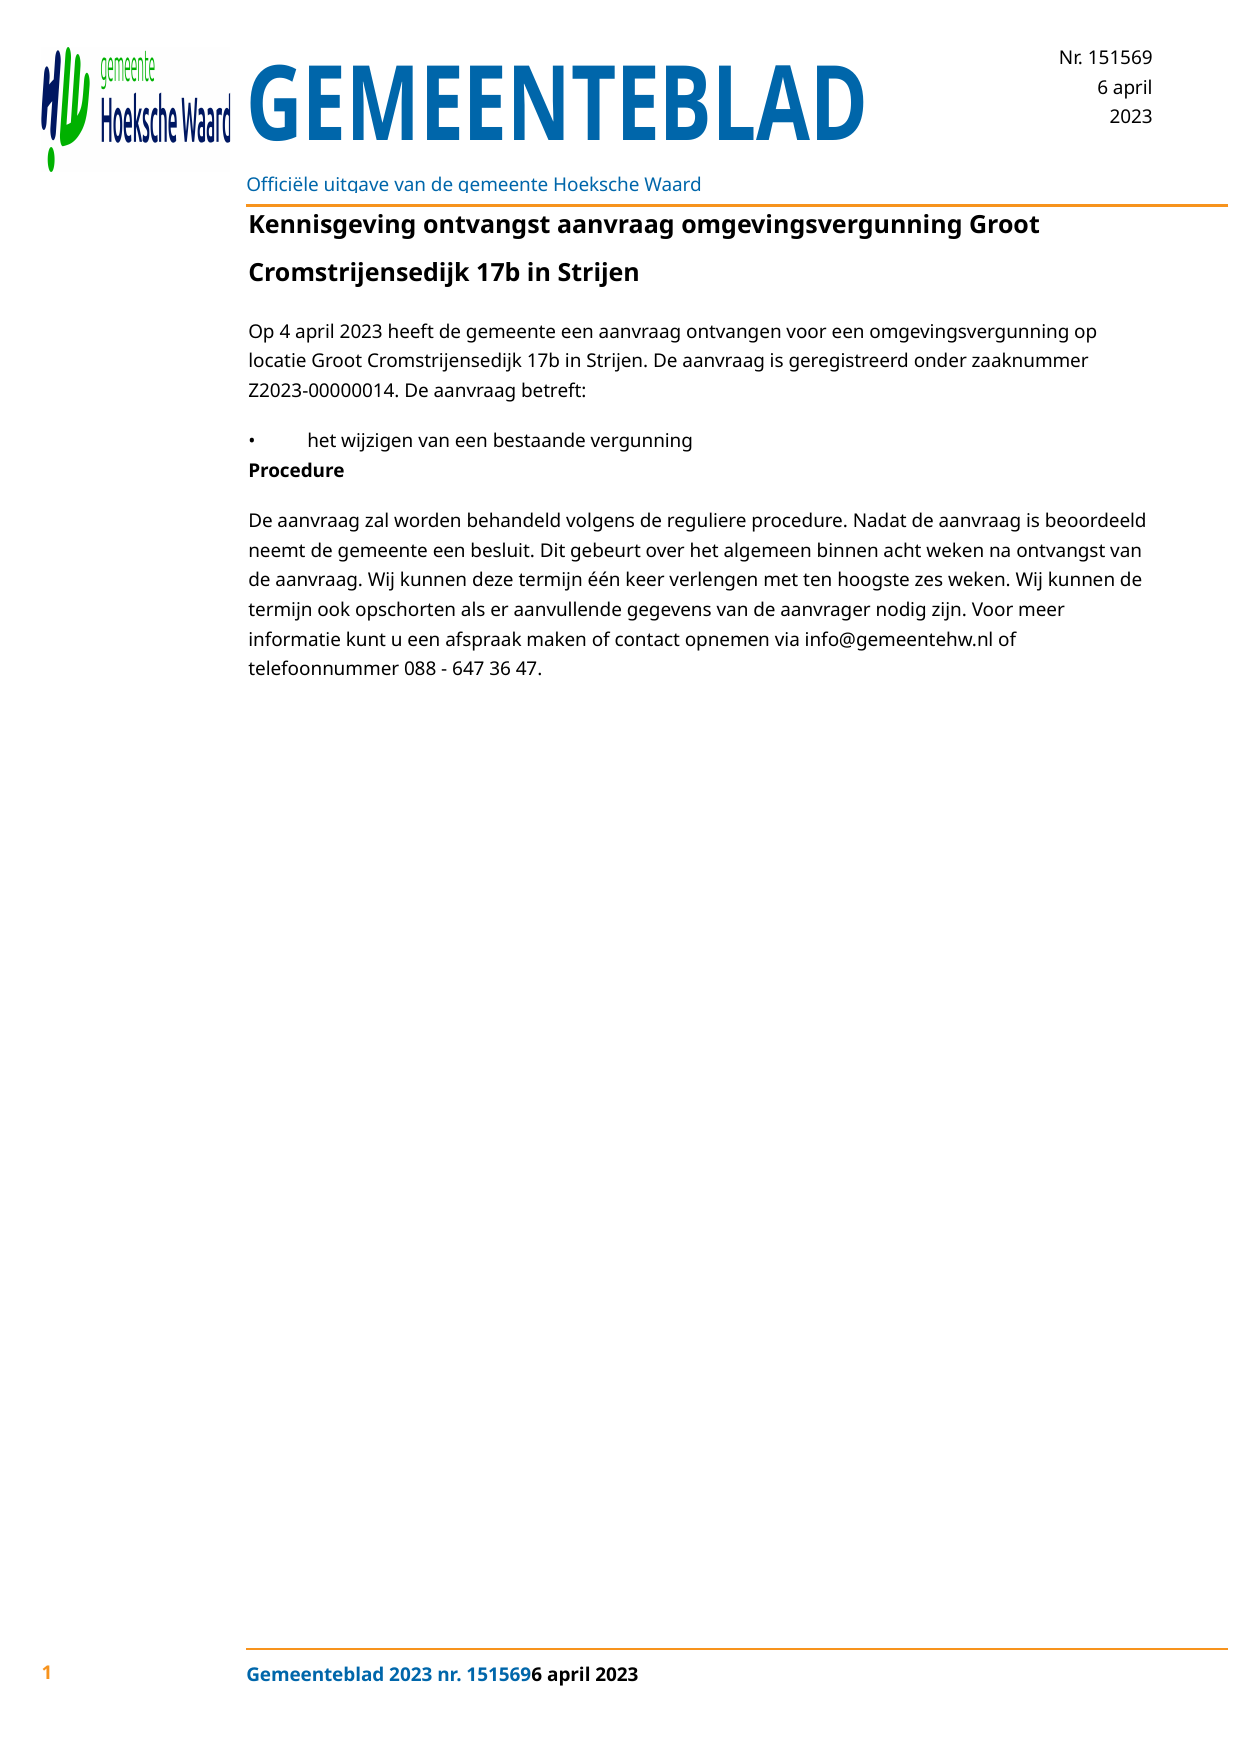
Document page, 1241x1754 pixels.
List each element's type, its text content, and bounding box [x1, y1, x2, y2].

text Op 4 april 2023 heeft de gemeente een aanvraag ontvangen voor een omgevingsvergunning op locatie Groot Cromstrijensedijk 17b in Strijen. De aanvraag is geregistreerd onder zaaknummer Z2023-00000014. De aanvraag betreft: [248, 318, 1152, 403]
picture [41, 47, 231, 172]
text Procedure [248, 457, 1152, 483]
list het wijzigen van een bestaande vergunning [248, 427, 1152, 453]
text Kennisgeving ontvangst aanvraag omgevingsvergunning Groot Cromstrijensedijk 17b in Strijen [248, 207, 1152, 288]
text De aanvraag zal worden behandeld volgens de reguliere procedure. Nadat de aanvraag is beoordeeld neemt de gemeente een besluit. Dit gebeurt over het algemeen binnen acht weken na ontvangst van de aanvraag. Wij kunnen deze termijn één keer verlengen met ten hoogste zes weken. Wij kunnen de termijn ook opschorten als er aanvullende gegevens van de aanvrager nodig zijn. Voor meer informatie kunt u een afspraak maken of contact opnemen via info@gemeentehw.nl of telefoonnummer 088 - 647 36 47. [248, 507, 1152, 681]
